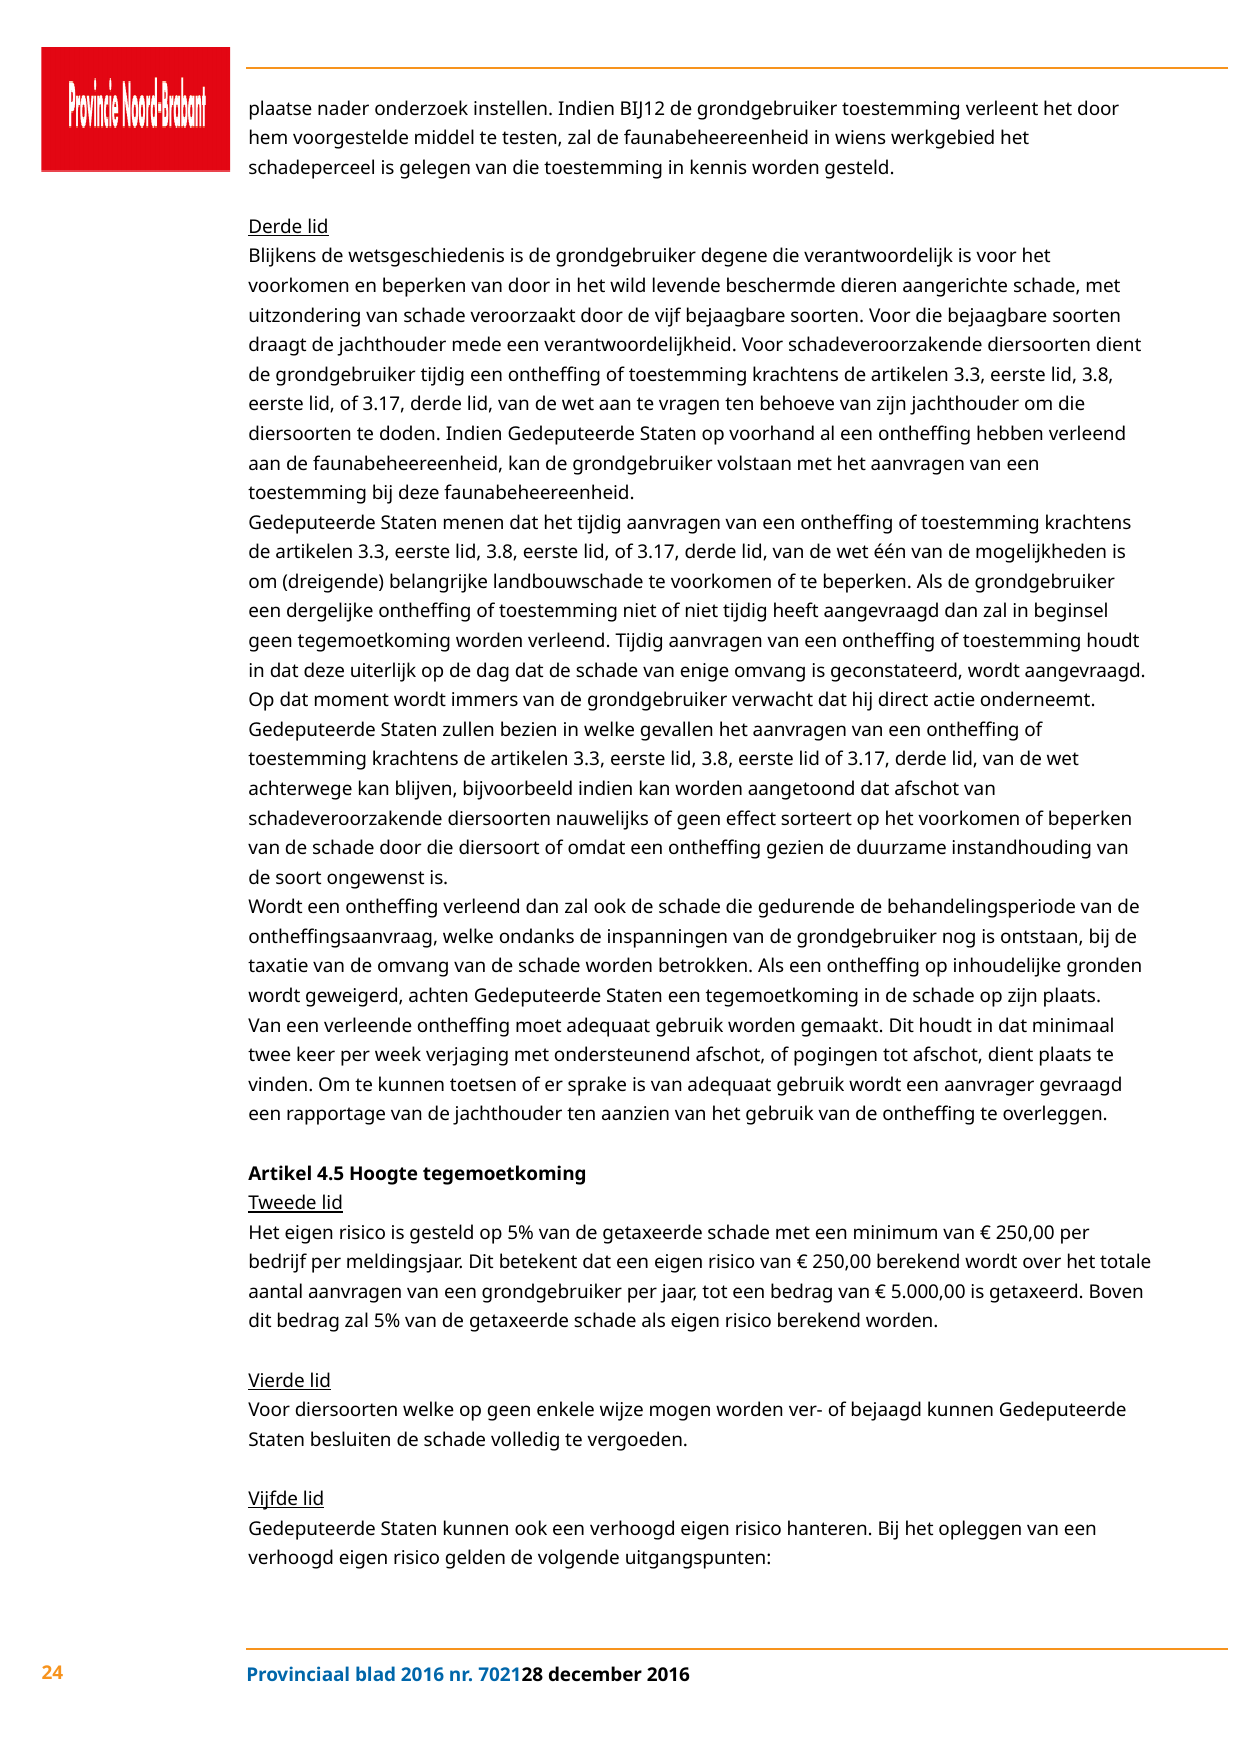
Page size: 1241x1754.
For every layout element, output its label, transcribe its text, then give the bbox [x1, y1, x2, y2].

text Het eigen risico is gesteld op 5% van de getaxeerde schade met een minimum van € 250,00 per bedrijf per meldingsjaar. Dit betekent dat een eigen risico van € 250,00 berekend wordt over het totale aantal aanvragen van een grondgebruiker per jaar, tot een bedrag van € 5.000,00 is getaxeerd. Boven dit bedrag zal 5% van de getaxeerde schade als eigen risico berekend worden. [248, 1219, 1152, 1333]
text Gedeputeerde Staten kunnen ook een verhoogd eigen risico hanteren. Bij het opleggen van een verhoogd eigen risico gelden de volgende uitgangspunten: [248, 1515, 1152, 1570]
text Gedeputeerde Staten zullen bezien in welke gevallen het aanvragen van een ontheffing of toestemming krachtens de artikelen 3.3, eerste lid, 3.8, eerste lid of 3.17, derde lid, van de wet achterwege kan blijven, bijvoorbeeld indien kan worden aangetoond dat afschot van schadeveroorzakende diersoorten nauwelijks of geen effect sorteert op het voorkomen of beperken van de schade door die diersoort of omdat een ontheffing gezien de duurzame instandhouding van de soort ongewenst is. [248, 716, 1152, 890]
text Wordt een ontheffing verleend dan zal ook de schade die gedurende de behandelingsperiode van de ontheffingsaanvraag, welke ondanks de inspanningen van de grondgebruiker nog is ontstaan, bij de taxatie van de omvang van de schade worden betrokken. Als een ontheffing op inhoudelijke gronden wordt geweigerd, achten Gedeputeerde Staten een tegemoetkoming in de schade op zijn plaats. [248, 893, 1152, 1008]
text Tweede lid [248, 1189, 1152, 1215]
text Gedeputeerde Staten menen dat het tijdig aanvragen van een ontheffing of toestemming krachtens de artikelen 3.3, eerste lid, 3.8, eerste lid, of 3.17, derde lid, van de wet één van de mogelijkheden is om (dreigende) belangrijke landbouwschade te voorkomen of te beperken. Als de grondgebruiker een dergelijke ontheffing of toestemming niet of niet tijdig heeft aangevraagd dan zal in beginsel geen tegemoetkoming worden verleend. Tijdig aanvragen van een ontheffing of toestemming houdt in dat deze uiterlijk op de dag dat de schade van enige omvang is geconstateerd, wordt aangevraagd. Op dat moment wordt immers van de grondgebruiker verwacht dat hij direct actie onderneemt. [248, 509, 1152, 712]
text Artikel 4.5 Hoogte tegemoetkoming [248, 1160, 1152, 1186]
picture [41, 47, 231, 172]
text Vierde lid [248, 1367, 1152, 1393]
text Van een verleende ontheffing moet adequaat gebruik worden gemaakt. Dit houdt in dat minimaal twee keer per week verjaging met ondersteunend afschot, of pogingen tot afschot, dient plaats te vinden. Om te kunnen toetsen of er sprake is van adequaat gebruik wordt een aanvrager gevraagd een rapportage van de jachthouder ten aanzien van het gebruik van de ontheffing te overleggen. [248, 1012, 1152, 1126]
text Blijkens de wetsgeschiedenis is de grondgebruiker degene die verantwoordelijk is voor het voorkomen en beperken van door in het wild levende beschermde dieren aangerichte schade, met uitzondering van schade veroorzaakt door de vijf bejaagbare soorten. Voor die bejaagbare soorten draagt de jachthouder mede een verantwoordelijkheid. Voor schadeveroorzakende diersoorten dient de grondgebruiker tijdig een ontheffing of toestemming krachtens de artikelen 3.3, eerste lid, 3.8, eerste lid, of 3.17, derde lid, van de wet aan te vragen ten behoeve van zijn jachthouder om die diersoorten te doden. Indien Gedeputeerde Staten op voorhand al een ontheffing hebben verleend aan de faunabeheereenheid, kan de grondgebruiker volstaan met het aanvragen van een toestemming bij deze faunabeheereenheid. [248, 243, 1152, 505]
text Vijfde lid [248, 1485, 1152, 1511]
text Voor diersoorten welke op geen enkele wijze mogen worden ver- of bejaagd kunnen Gedeputeerde Staten besluiten de schade volledig te vergoeden. [248, 1396, 1152, 1452]
text plaatse nader onderzoek instellen. Indien BIJ12 de grondgebruiker toestemming verleent het door hem voorgestelde middel te testen, zal de faunabeheereenheid in wiens werkgebied het schadeperceel is gelegen van die toestemming in kennis worden gesteld. [248, 95, 1152, 180]
text Derde lid [248, 213, 1152, 239]
